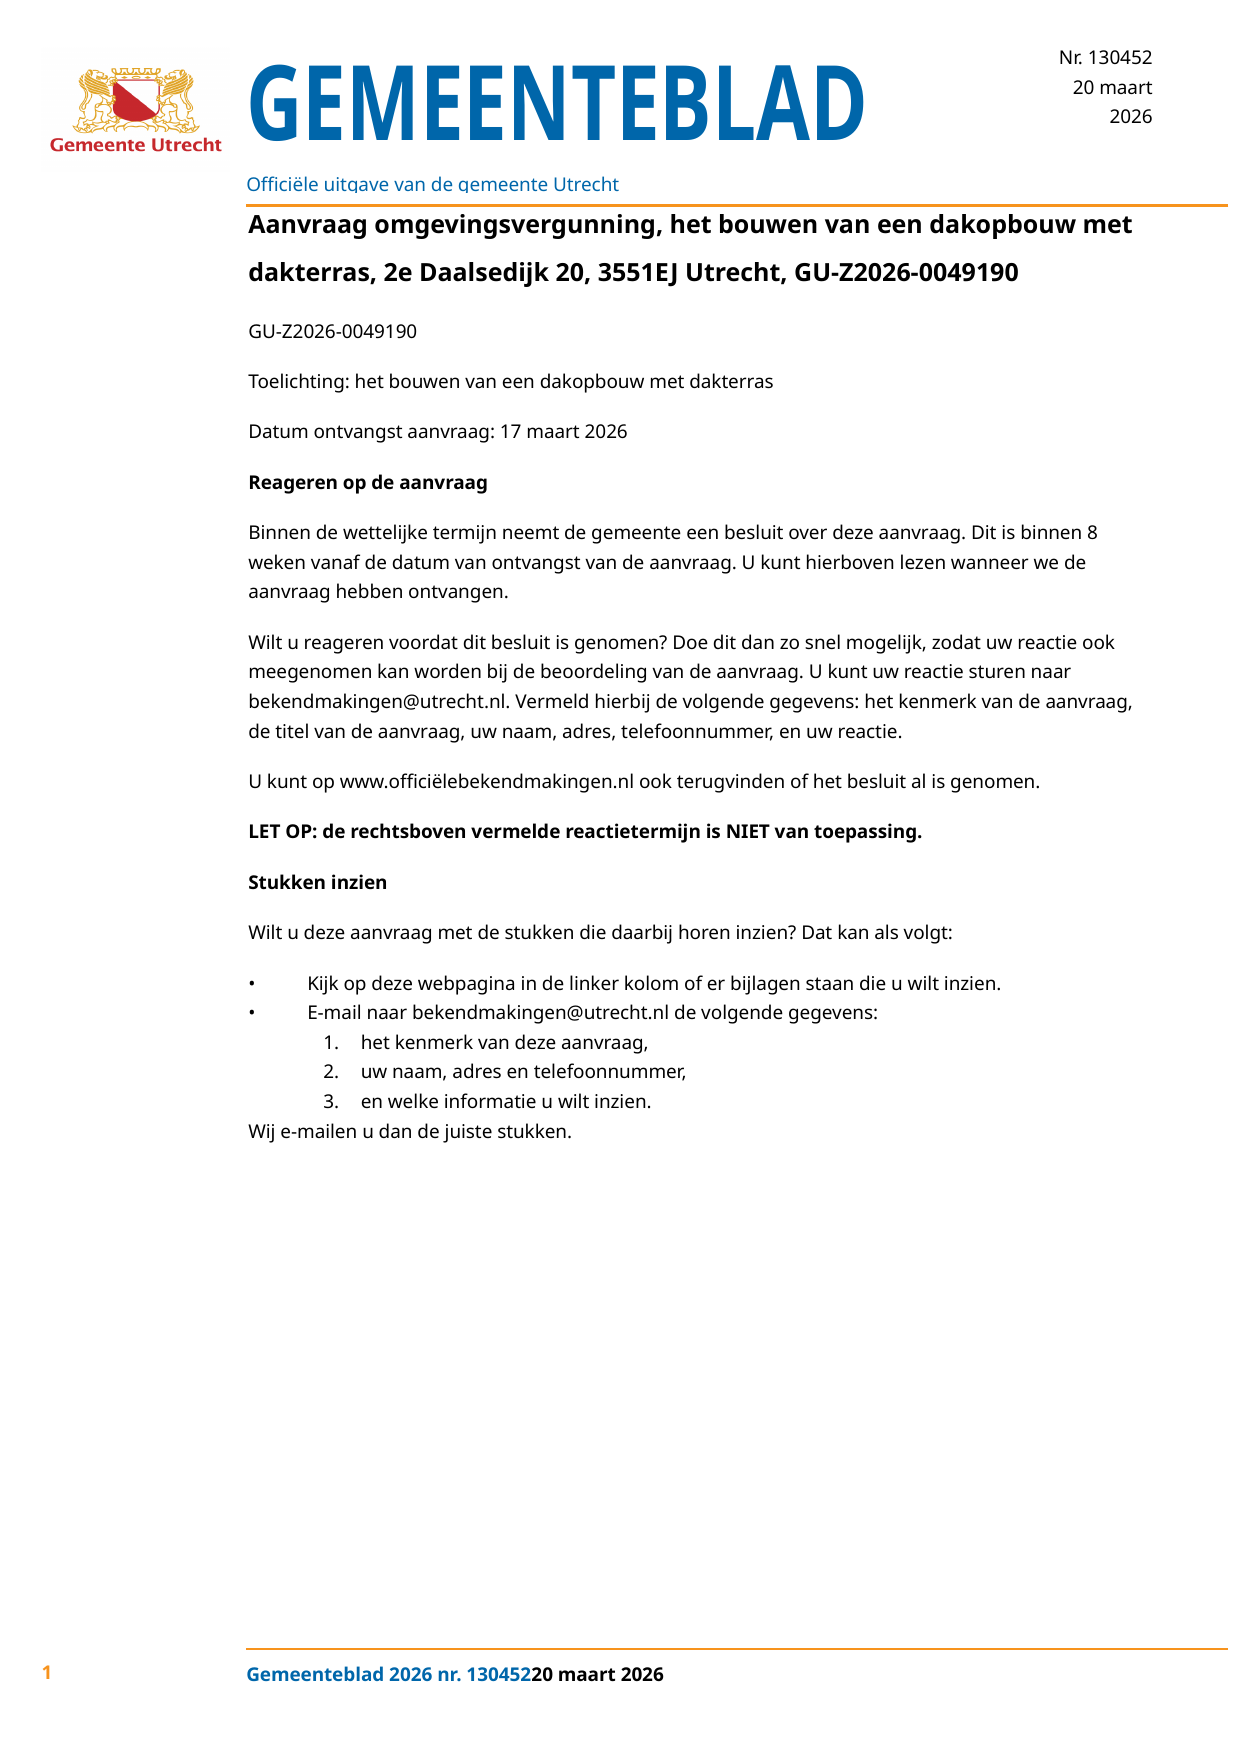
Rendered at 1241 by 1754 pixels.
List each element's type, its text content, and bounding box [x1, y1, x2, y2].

text Wilt u reageren voordat dit besluit is genomen? Doe dit dan zo snel mogelijk, zodat uw reactie ook meegenomen kan worden bij de beoordeling van de aanvraag. U kunt uw reactie sturen naar bekendmakingen@utrecht.nl. Vermeld hierbij de volgende gegevens: het kenmerk van de aanvraag, de titel van de aanvraag, uw naam, adres, telefoonnummer, en uw reactie. [248, 629, 1152, 744]
text LET OP: de rechtsboven vermelde reactietermijn is NIET van toepassing. [248, 819, 1152, 844]
picture [41, 47, 231, 172]
text Datum ontvangst aanvraag: 17 maart 2026 [248, 419, 1152, 444]
text U kunt op www.officiëlebekendmakingen.nl ook terugvinden of het besluit al is genomen. [248, 768, 1152, 794]
text Stukken inzien [248, 869, 1152, 895]
list het kenmerk van deze aanvraag, [323, 1029, 1152, 1055]
text Aanvraag omgevingsvergunning, het bouwen van een dakopbouw met dakterras, 2e Daalsedijk 20, 3551EJ Utrecht, GU-Z2026-0049190 [248, 207, 1152, 288]
text Wij e-mailen u dan de juiste stukken. [248, 1118, 1152, 1144]
list Kijk op deze webpagina in de linker kolom of er bijlagen staan die u wilt inzien. [248, 970, 1152, 996]
list en welke informatie u wilt inzien. [323, 1088, 1152, 1114]
text GU-Z2026-0049190 [248, 318, 1152, 344]
list E-mail naar bekendmakingen@utrecht.nl de volgende gegevens: [248, 999, 1152, 1025]
text Reageren op de aanvraag [248, 469, 1152, 495]
text Wilt u deze aanvraag met de stukken die daarbij horen inzien? Dat kan als volgt: [248, 919, 1152, 945]
text Toelichting: het bouwen van een dakopbouw met dakterras [248, 368, 1152, 394]
text Binnen de wettelijke termijn neemt de gemeente een besluit over deze aanvraag. Dit is binnen 8 weken vanaf de datum van ontvangst van de aanvraag. U kunt hierboven lezen wanneer we de aanvraag hebben ontvangen. [248, 519, 1152, 604]
list uw naam, adres en telefoonnummer, [323, 1059, 1152, 1084]
